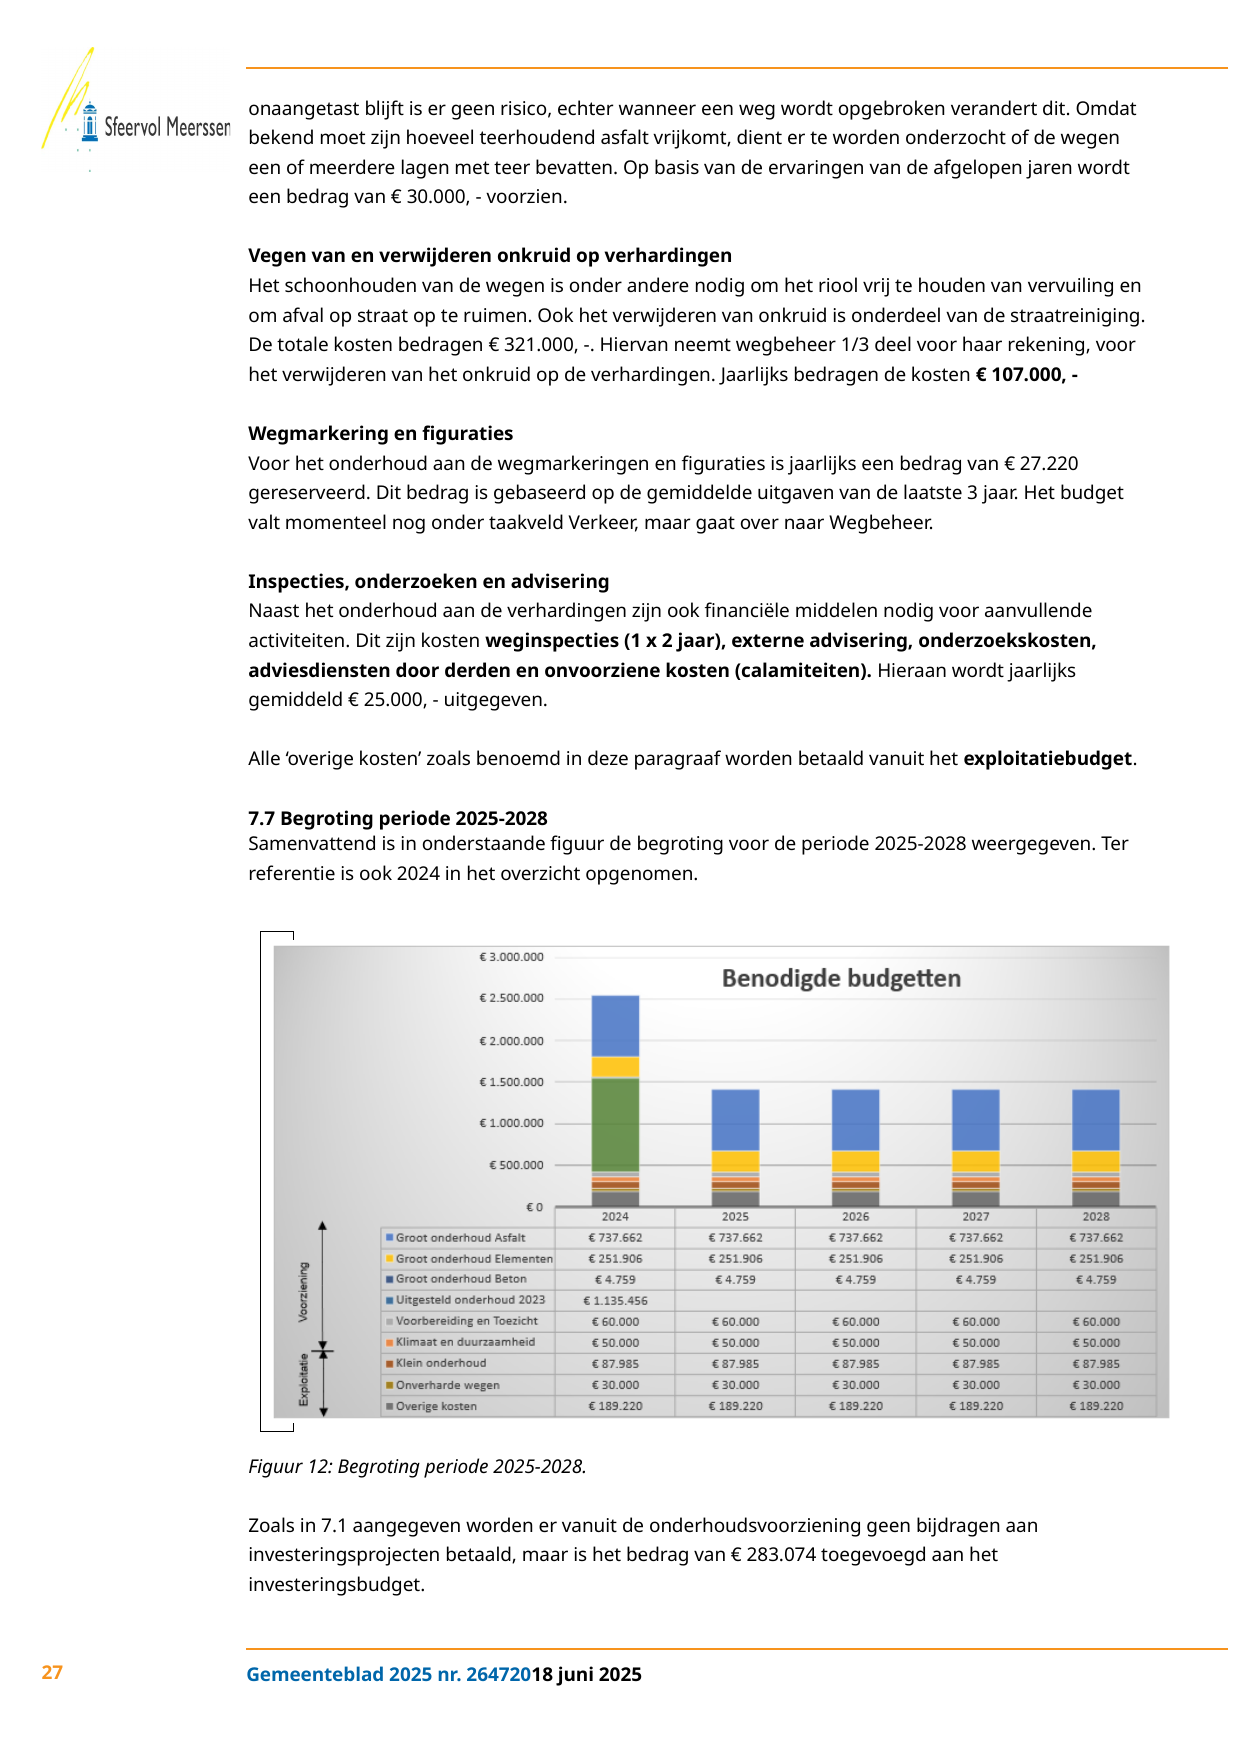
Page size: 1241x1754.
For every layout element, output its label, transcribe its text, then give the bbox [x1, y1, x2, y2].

text Samenvattend is in onderstaande figuur de begroting voor de periode 2025-2028 weergegeven. Ter referentie is ook 2024 in het overzicht opgenomen. [248, 831, 1152, 886]
picture [268, 940, 1173, 1423]
text Het schoonhouden van de wegen is onder andere nodig om het riool vrij te houden van vervuiling en om afval op straat op te ruimen. Ook het verwijderen van onkruid is onderdeel van de straatreiniging. De totale kosten bedragen € 321.000, -. Hiervan neemt wegbeheer 1/3 deel voor haar rekening, voor het verwijderen van het onkruid op de verhardingen. Jaarlijks bedragen de kosten € 107.000, - [248, 272, 1152, 387]
text Inspecties, onderzoeken en advisering [248, 568, 1152, 594]
text Naast het onderhoud aan de verhardingen zijn ook financiële middelen nodig voor aanvullende activiteiten. Dit zijn kosten weginspecties (1 x 2 jaar), externe advisering, onderzoekskosten, adviesdiensten door derden en onvoorziene kosten (calamiteiten). Hieraan wordt jaarlijks gemiddeld € 25.000, - uitgegeven. [248, 598, 1152, 712]
text Alle ‘overige kosten’ zoals benoemd in deze paragraaf worden betaald vanuit het exploitatiebudget. [248, 746, 1152, 771]
text Figuur 12: Begroting periode 2025-2028. [248, 1453, 1152, 1479]
text Voor het onderhoud aan de wegmarkeringen en figuraties is jaarlijks een bedrag van € 27.220 gereserveerd. Dit bedrag is gebaseerd op de gemiddelde uitgaven van de laatste 3 jaar. Het budget valt momenteel nog onder taakveld Verkeer, maar gaat over naar Wegbeheer. [248, 450, 1152, 535]
text Wegmarkering en figuraties [248, 420, 1152, 446]
text Zoals in 7.1 aangegeven worden er vanuit de onderhoudsvoorziening geen bijdragen aan investeringsprojecten betaald, maar is het bedrag van € 283.074 toegevoegd aan het investeringsbudget. [248, 1512, 1152, 1597]
picture [41, 47, 231, 172]
text onaangetast blijft is er geen risico, echter wanneer een weg wordt opgebroken verandert dit. Omdat bekend moet zijn hoeveel teerhoudend asfalt vrijkomt, dient er te worden onderzocht of de wegen een of meerdere lagen met teer bevatten. Op basis van de ervaringen van de afgelopen jaren wordt een bedrag van € 30.000, - voorzien. [248, 95, 1152, 209]
text 7.7 Begroting periode 2025-2028 [248, 805, 1152, 831]
text Vegen van en verwijderen onkruid op verhardingen [248, 243, 1152, 268]
